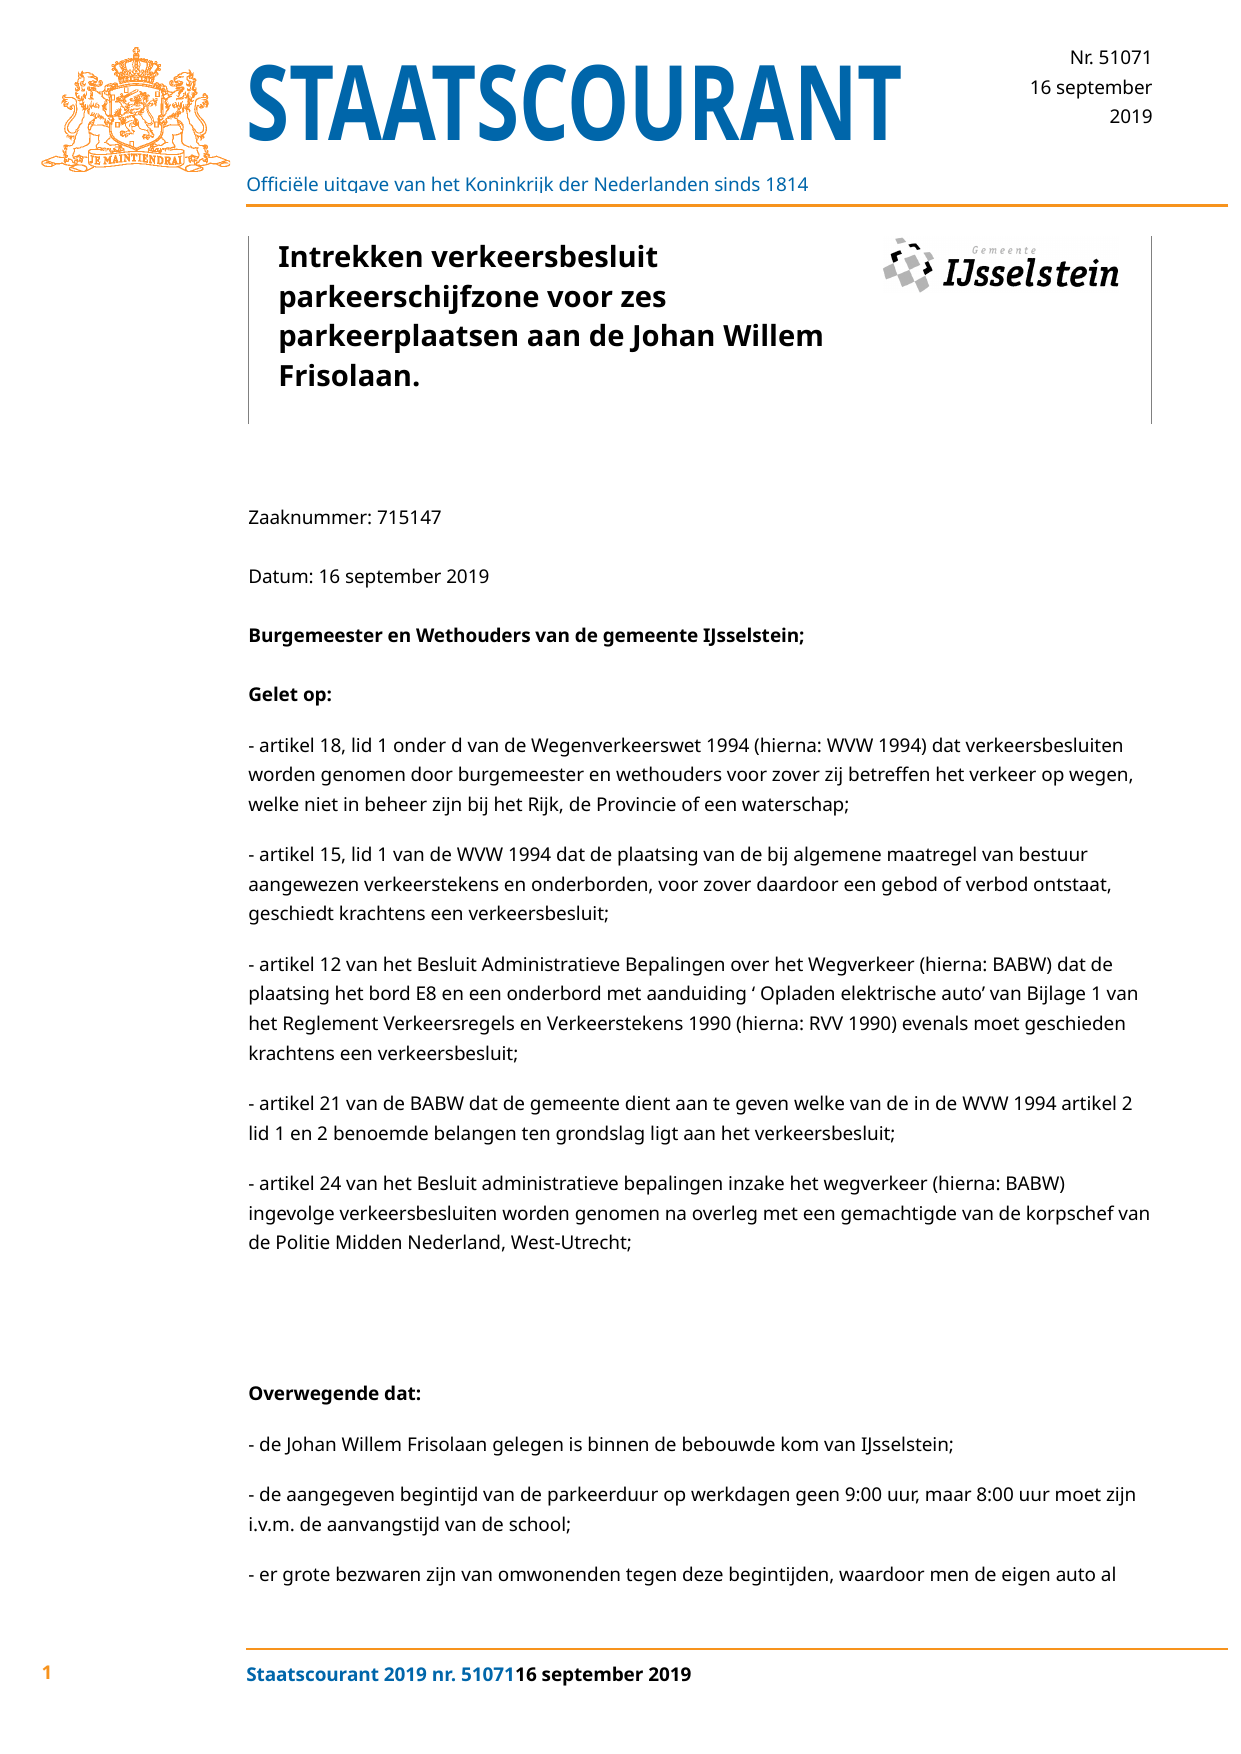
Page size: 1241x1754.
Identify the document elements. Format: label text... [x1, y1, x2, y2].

table_header Intrekken verkeersbesluit parkeerschijfzone voor zes parkeerplaatsen aan de Johan Willem Frisolaan. [249, 236, 850, 424]
table_header [850, 236, 1151, 424]
picture [882, 236, 1119, 293]
text - artikel 18, lid 1 onder d van de Wegenverkeerswet 1994 (hierna: WVW 1994) dat verkeersbesluiten worden genomen door burgemeester en wethouders voor zover zij betreffen het verkeer op wegen, welke niet in beheer zijn bij het Rijk, de Provincie of een waterschap; [248, 732, 1152, 817]
text - de aangegeven begintijd van de parkeerduur op werkdagen geen 9:00 uur, maar 8:00 uur moet zijn i.v.m. de aanvangstijd van de school; [248, 1481, 1152, 1537]
text Gelet op: [248, 681, 1152, 707]
text - artikel 24 van het Besluit administratieve bepalingen inzake het wegverkeer (hierna: BABW) ingevolge verkeersbesluiten worden genomen na overleg met een gemachtigde van de korpschef van de Politie Midden Nederland, West-Utrecht; [248, 1170, 1152, 1255]
picture [41, 47, 231, 172]
text Overwegende dat: [248, 1381, 1152, 1406]
text - artikel 12 van het Besluit Administratieve Bepalingen over het Wegverkeer (hierna: BABW) dat de plaatsing het bord E8 en een onderbord met aanduiding ‘ Opladen elektrische auto’ van Bijlage 1 van het Reglement Verkeersregels en Verkeerstekens 1990 (hierna: RVV 1990) evenals moet geschieden krachtens een verkeersbesluit; [248, 951, 1152, 1066]
text Burgemeester en Wethouders van de gemeente IJsselstein; [248, 622, 1152, 648]
text - artikel 15, lid 1 van de WVW 1994 dat de plaatsing van de bij algemene maatregel van bestuur aangewezen verkeerstekens en onderborden, voor zover daardoor een gebod of verbod ontstaat, geschiedt krachtens een verkeersbesluit; [248, 841, 1152, 926]
text - de Johan Willem Frisolaan gelegen is binnen de bebouwde kom van IJsselstein; [248, 1431, 1152, 1457]
text - er grote bezwaren zijn van omwonenden tegen deze begintijden, waardoor men de eigen auto al [248, 1561, 1152, 1587]
text Datum: 16 september 2019 [248, 563, 1152, 589]
text - artikel 21 van de BABW dat de gemeente dient aan te geven welke van de in de WVW 1994 artikel 2 lid 1 en 2 benoemde belangen ten grondslag ligt aan het verkeersbesluit; [248, 1090, 1152, 1146]
text Zaaknummer: 715147 [248, 504, 1152, 530]
